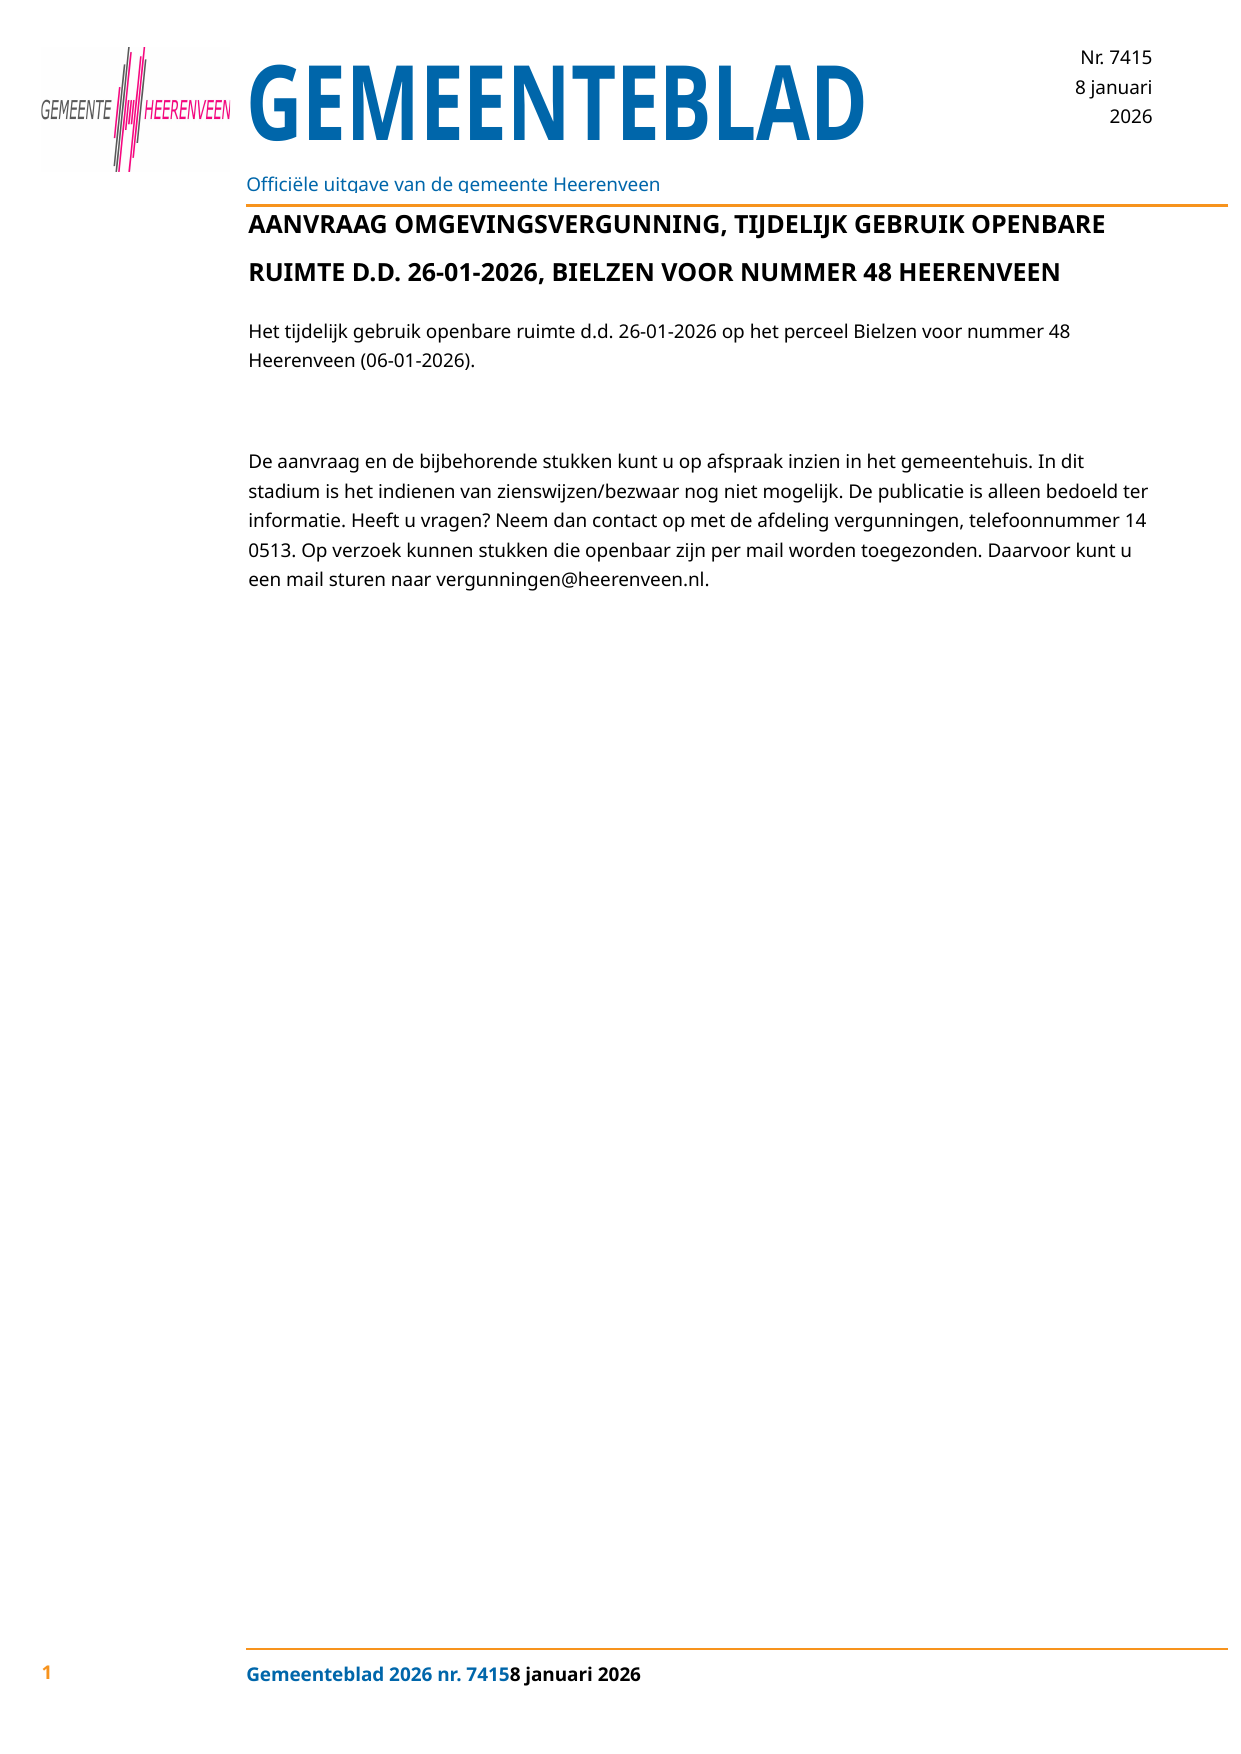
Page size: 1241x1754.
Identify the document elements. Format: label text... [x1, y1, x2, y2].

picture [41, 47, 231, 172]
text AANVRAAG OMGEVINGSVERGUNNING, TIJDELIJK GEBRUIK OPENBARE RUIMTE D.D. 26-01-2026, BIELZEN VOOR NUMMER 48 HEERENVEEN [248, 207, 1152, 288]
text De aanvraag en de bijbehorende stukken kunt u op afspraak inzien in het gemeentehuis. In dit stadium is het indienen van zienswijzen/bezwaar nog niet mogelijk. De publicatie is alleen bedoeld ter informatie. Heeft u vragen? Neem dan contact op met de afdeling vergunningen, telefoonnummer 14 0513. Op verzoek kunnen stukken die openbaar zijn per mail worden toegezonden. Daarvoor kunt u een mail sturen naar vergunningen@heerenveen.nl. [248, 448, 1152, 592]
text Het tijdelijk gebruik openbare ruimte d.d. 26-01-2026 op het perceel Bielzen voor nummer 48 Heerenveen (06-01-2026). [248, 318, 1152, 373]
